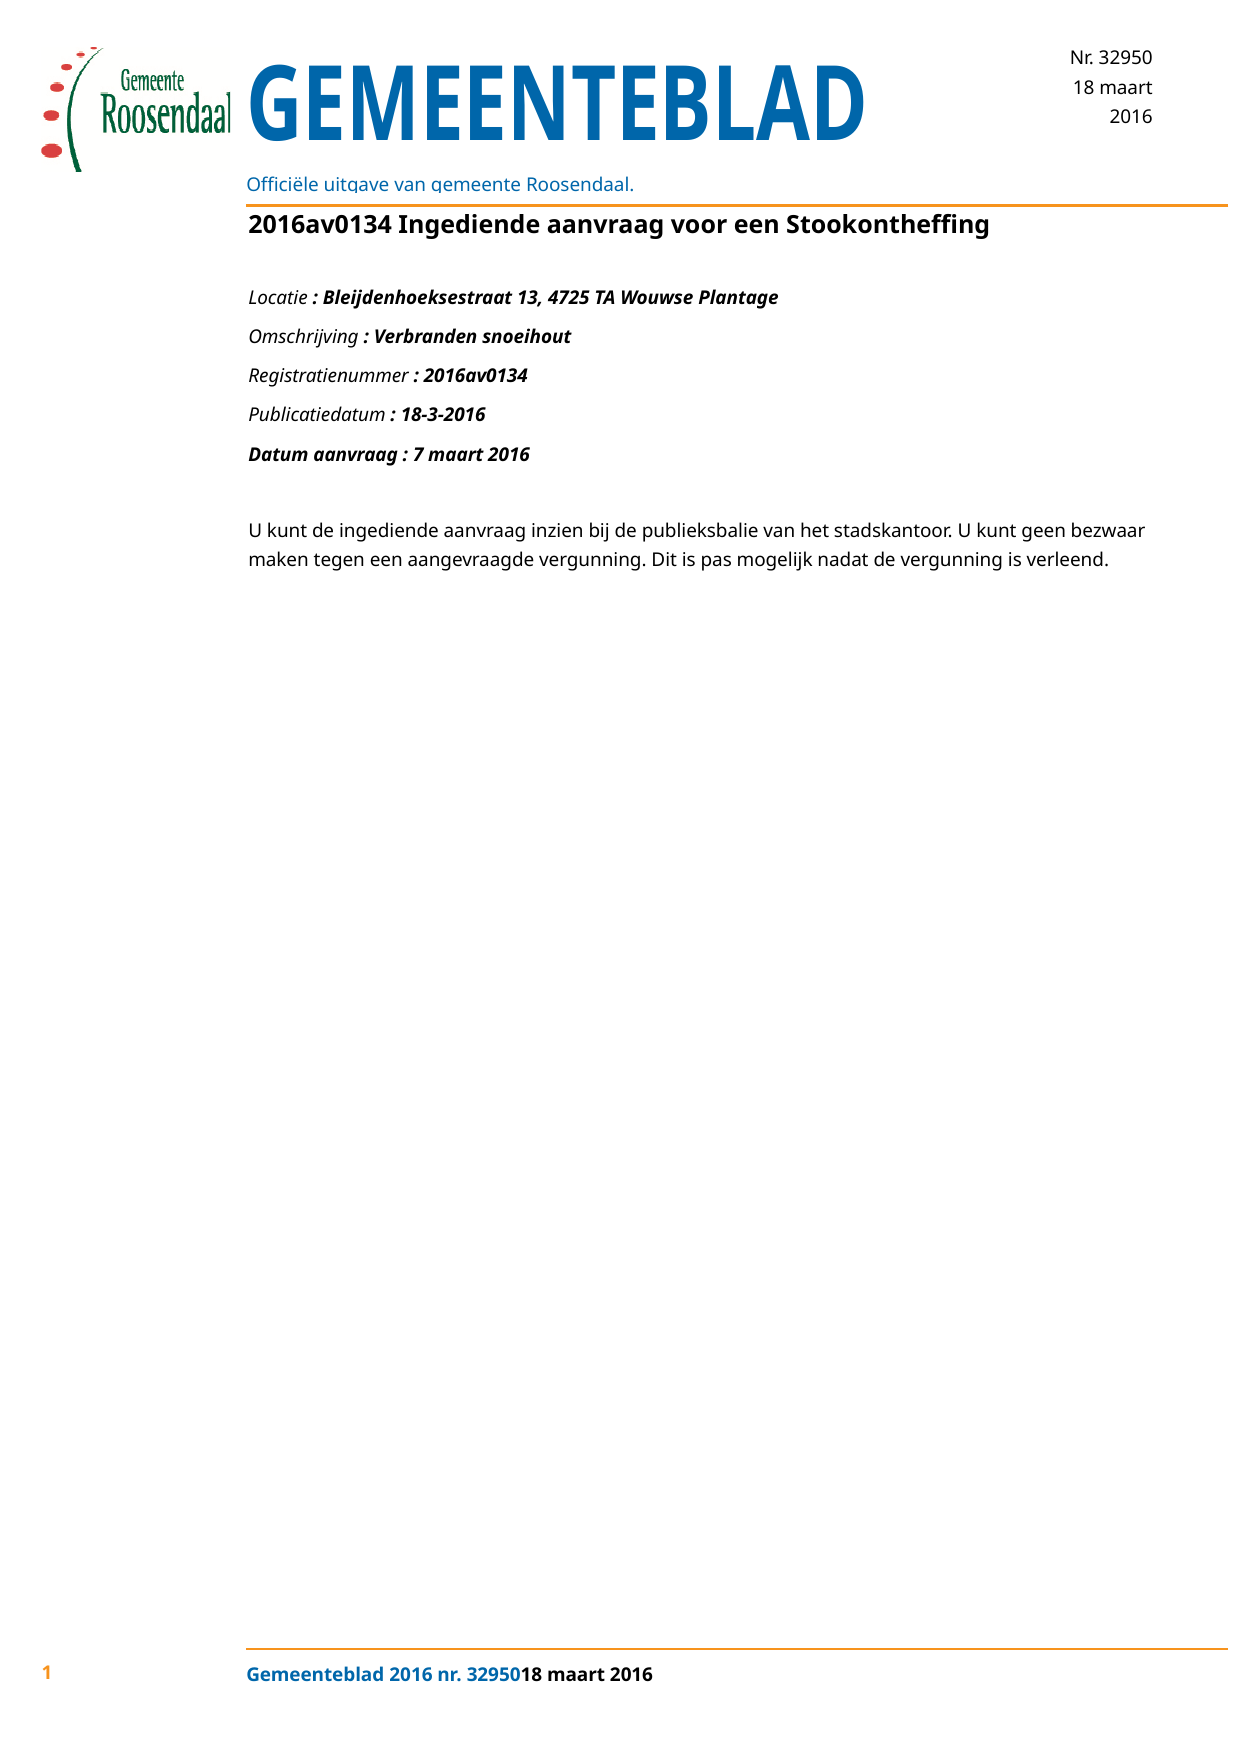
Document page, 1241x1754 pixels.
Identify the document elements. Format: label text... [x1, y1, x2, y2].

text Publicatiedatum : 18-3-2016 [248, 402, 1152, 427]
text Locatie : Bleijdenhoeksestraat 13, 4725 TA Wouwse Plantage [248, 284, 1152, 309]
text 2016av0134 Ingediende aanvraag voor een Stookontheffing [248, 207, 1152, 241]
text Registratienummer : 2016av0134 [248, 362, 1152, 388]
text Datum aanvraag : 7 maart 2016 [248, 441, 1152, 467]
picture [41, 47, 231, 172]
text Omschrijving : Verbranden snoeihout [248, 323, 1152, 349]
text U kunt de ingediende aanvraag inzien bij de publieksbalie van het stadskantoor. U kunt geen bezwaar maken tegen een aangevraagde vergunning. Dit is pas mogelijk nadat de vergunning is verleend. [248, 517, 1152, 572]
